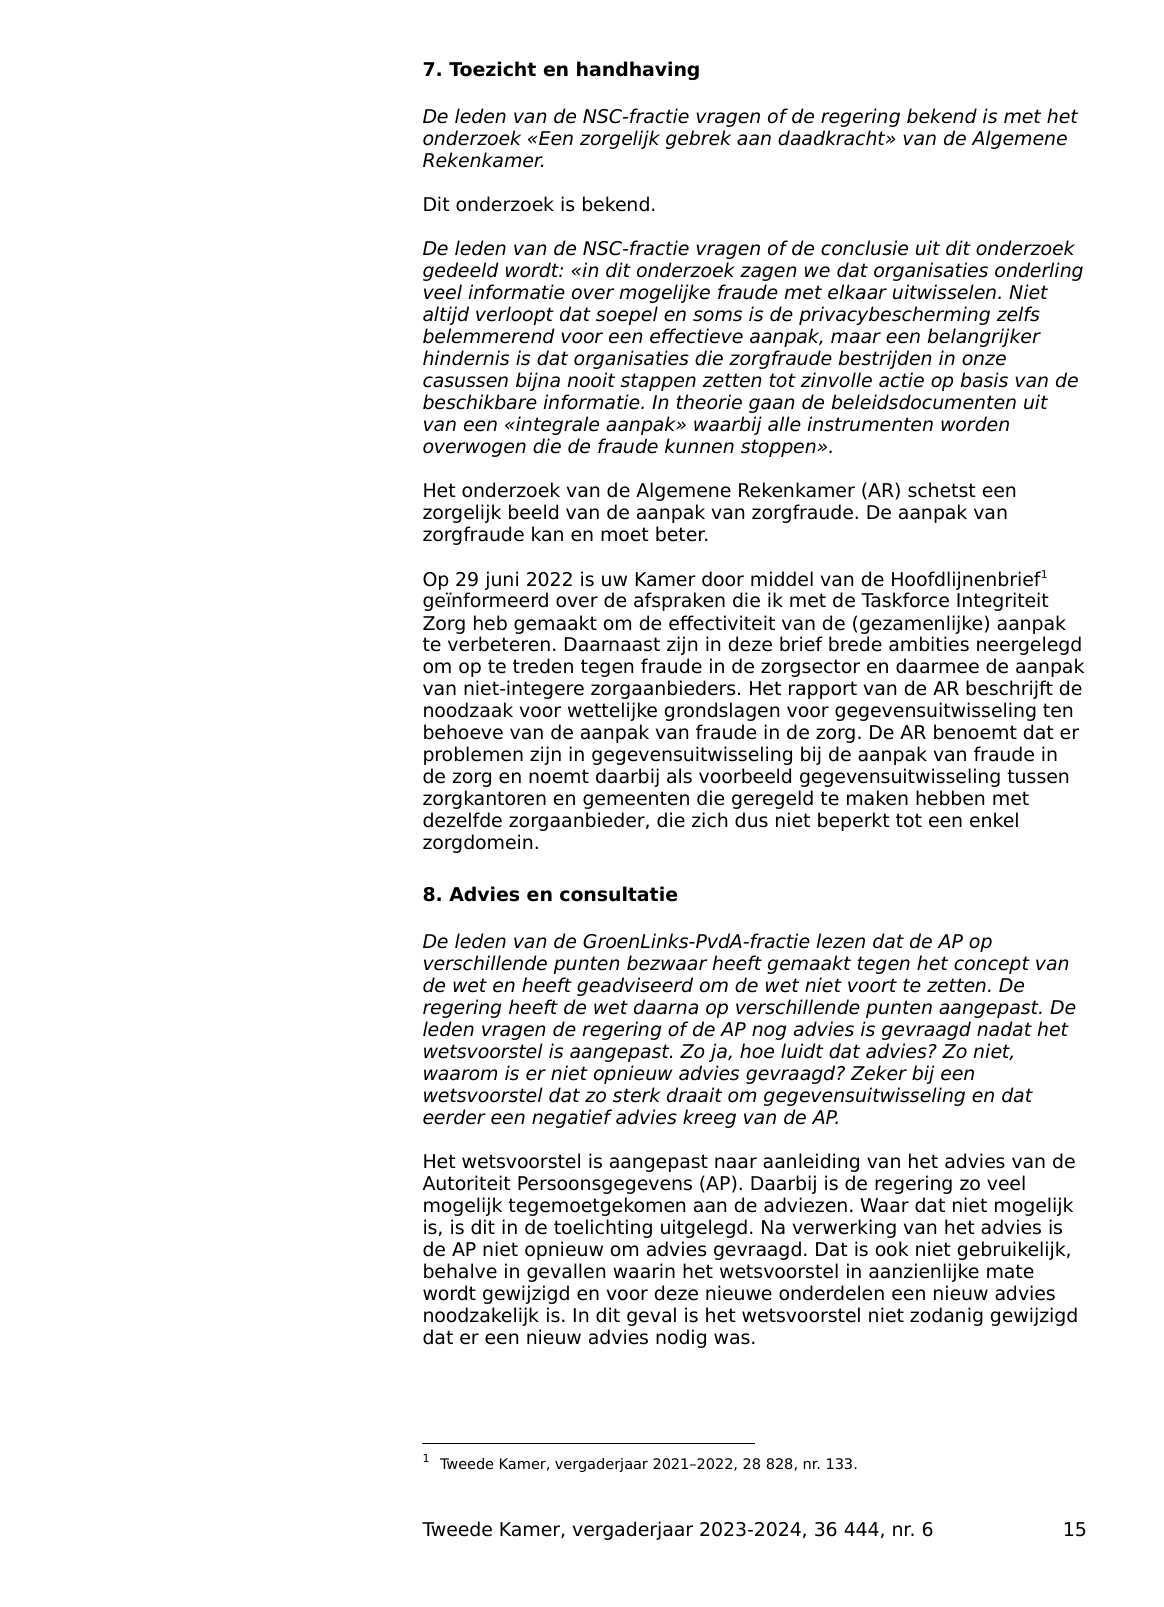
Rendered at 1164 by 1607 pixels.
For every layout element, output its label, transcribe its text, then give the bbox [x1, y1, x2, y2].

text Het wetsvoorstel is aangepast naar aanleiding van het advies van de Autoriteit Persoonsgegevens (AP). Daarbij is de regering zo veel mogelijk tegemoetgekomen aan de adviezen. Waar dat niet mogelijk is, is dit in de toelichting uitgelegd. Na verwerking van het advies is de AP niet opnieuw om advies gevraagd. Dat is ook niet gebruikelijk, behalve in gevallen waarin het wetsvoorstel in aanzienlijke mate wordt gewijzigd en voor deze nieuwe onderdelen een nieuw advies noodzakelijk is. In dit geval is het wetsvoorstel niet zodanig gewijzigd dat er een nieuw advies nodig was. [422, 1151, 1087, 1349]
text Tweede Kamer, vergaderjaar 2021–2022, 28 828, nr. 133. [422, 1452, 1087, 1474]
text De leden van de NSC-fractie vragen of de regering bekend is met het onderzoek «Een zorgelijk gebrek aan daadkracht» van de Algemene Rekenkamer. [422, 106, 1087, 172]
subtitle 7. Toezicht en handhaving [422, 59, 1087, 81]
text Op 29 juni 2022 is uw Kamer door middel van de Hoofdlijnenbrief geïnformeerd over de afspraken die ik met de Taskforce Integriteit Zorg heb gemaakt om de effectiviteit van de (gezamenlijke) aanpak te verbeteren. Daarnaast zijn in deze brief brede ambities neergelegd om op te treden tegen fraude in de zorgsector en daarmee de aanpak van niet-integere zorgaanbieders. Het rapport van de AR beschrijft de noodzaak voor wettelijke grondslagen voor gegevensuitwisseling ten behoeve van de aanpak van fraude in de zorg. De AR benoemt dat er problemen zijn in gegevensuitwisseling bij de aanpak van fraude in de zorg en noemt daarbij als voorbeeld gegevensuitwisseling tussen zorgkantoren en gemeenten die geregeld te maken hebben met dezelfde zorgaanbieder, die zich dus niet beperkt tot een enkel zorgdomein. [422, 568, 1087, 854]
subtitle 8. Advies en consultatie [422, 884, 1087, 906]
text De leden van de NSC-fractie vragen of de conclusie uit dit onderzoek gedeeld wordt: «in dit onderzoek zagen we dat organisaties onderling veel informatie over mogelijke fraude met elkaar uitwisselen. Niet altijd verloopt dat soepel en soms is de privacybescherming zelfs belemmerend voor een effectieve aanpak, maar een belangrijker hindernis is dat organisaties die zorgfraude bestrijden in onze casussen bijna nooit stappen zetten tot zinvolle actie op basis van de beschikbare informatie. In theorie gaan de beleidsdocumenten uit van een «integrale aanpak» waarbij alle instrumenten worden overwogen die de fraude kunnen stoppen». [422, 238, 1087, 458]
text Het onderzoek van de Algemene Rekenkamer (AR) schetst een zorgelijk beeld van de aanpak van zorgfraude. De aanpak van zorgfraude kan en moet beter. [422, 480, 1087, 546]
text Dit onderzoek is bekend. [422, 194, 1087, 216]
text De leden van de GroenLinks-PvdA-fractie lezen dat de AP op verschillende punten bezwaar heeft gemaakt tegen het concept van de wet en heeft geadviseerd om de wet niet voort te zetten. De regering heeft de wet daarna op verschillende punten aangepast. De leden vragen de regering of de AP nog advies is gevraagd nadat het wetsvoorstel is aangepast. Zo ja, hoe luidt dat advies? Zo niet, waarom is er niet opnieuw advies gevraagd? Zeker bij een wetsvoorstel dat zo sterk draait om gegevensuitwisseling en dat eerder een negatief advies kreeg van de AP. [422, 931, 1087, 1129]
